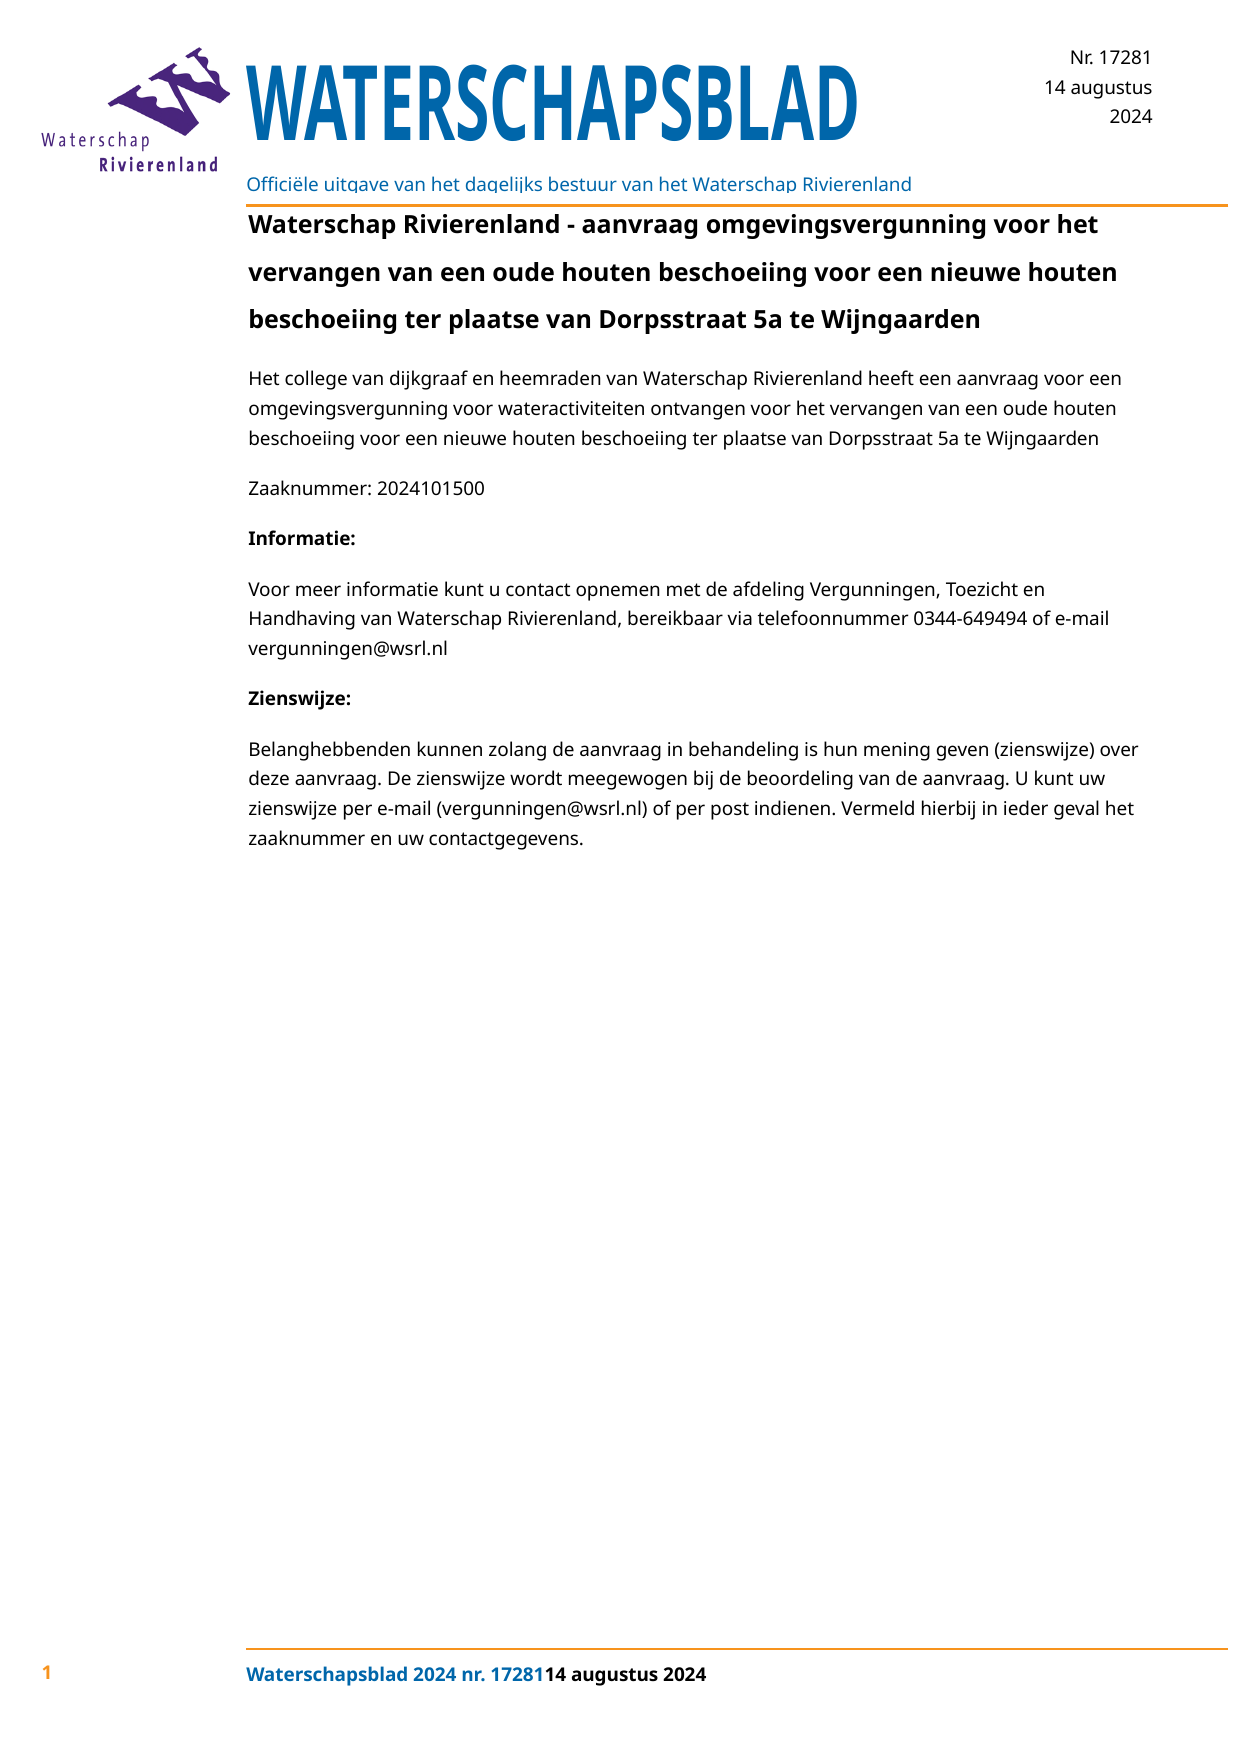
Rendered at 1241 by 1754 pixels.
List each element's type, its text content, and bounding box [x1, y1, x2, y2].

text Het college van dijkgraaf en heemraden van Waterschap Rivierenland heeft een aanvraag voor een omgevingsvergunning voor wateractiviteiten ontvangen voor het vervangen van een oude houten beschoeiing voor een nieuwe houten beschoeiing ter plaatse van Dorpsstraat 5a te Wijngaarden [248, 366, 1152, 450]
text Zaaknummer: 2024101500 [248, 475, 1152, 501]
text Zienswijze: [248, 686, 1152, 711]
text Belanghebbenden kunnen zolang de aanvraag in behandeling is hun mening geven (zienswijze) over deze aanvraag. De zienswijze wordt meegewogen bij de beoordeling van de aanvraag. U kunt uw zienswijze per e-mail (vergunningen@wsrl.nl) of per post indienen. Vermeld hierbij in ieder geval het zaaknummer en uw contactgegevens. [248, 736, 1152, 850]
text Voor meer informatie kunt u contact opnemen met de afdeling Vergunningen, Toezicht en Handhaving van Waterschap Rivierenland, bereikbaar via telefoonnummer 0344-649494 of e-mail vergunningen@wsrl.nl [248, 576, 1152, 661]
text Informatie: [248, 526, 1152, 551]
picture [41, 47, 231, 172]
text Waterschap Rivierenland - aanvraag omgevingsvergunning voor het vervangen van een oude houten beschoeiing voor een nieuwe houten beschoeiing ter plaatse van Dorpsstraat 5a te Wijngaarden [248, 207, 1152, 336]
